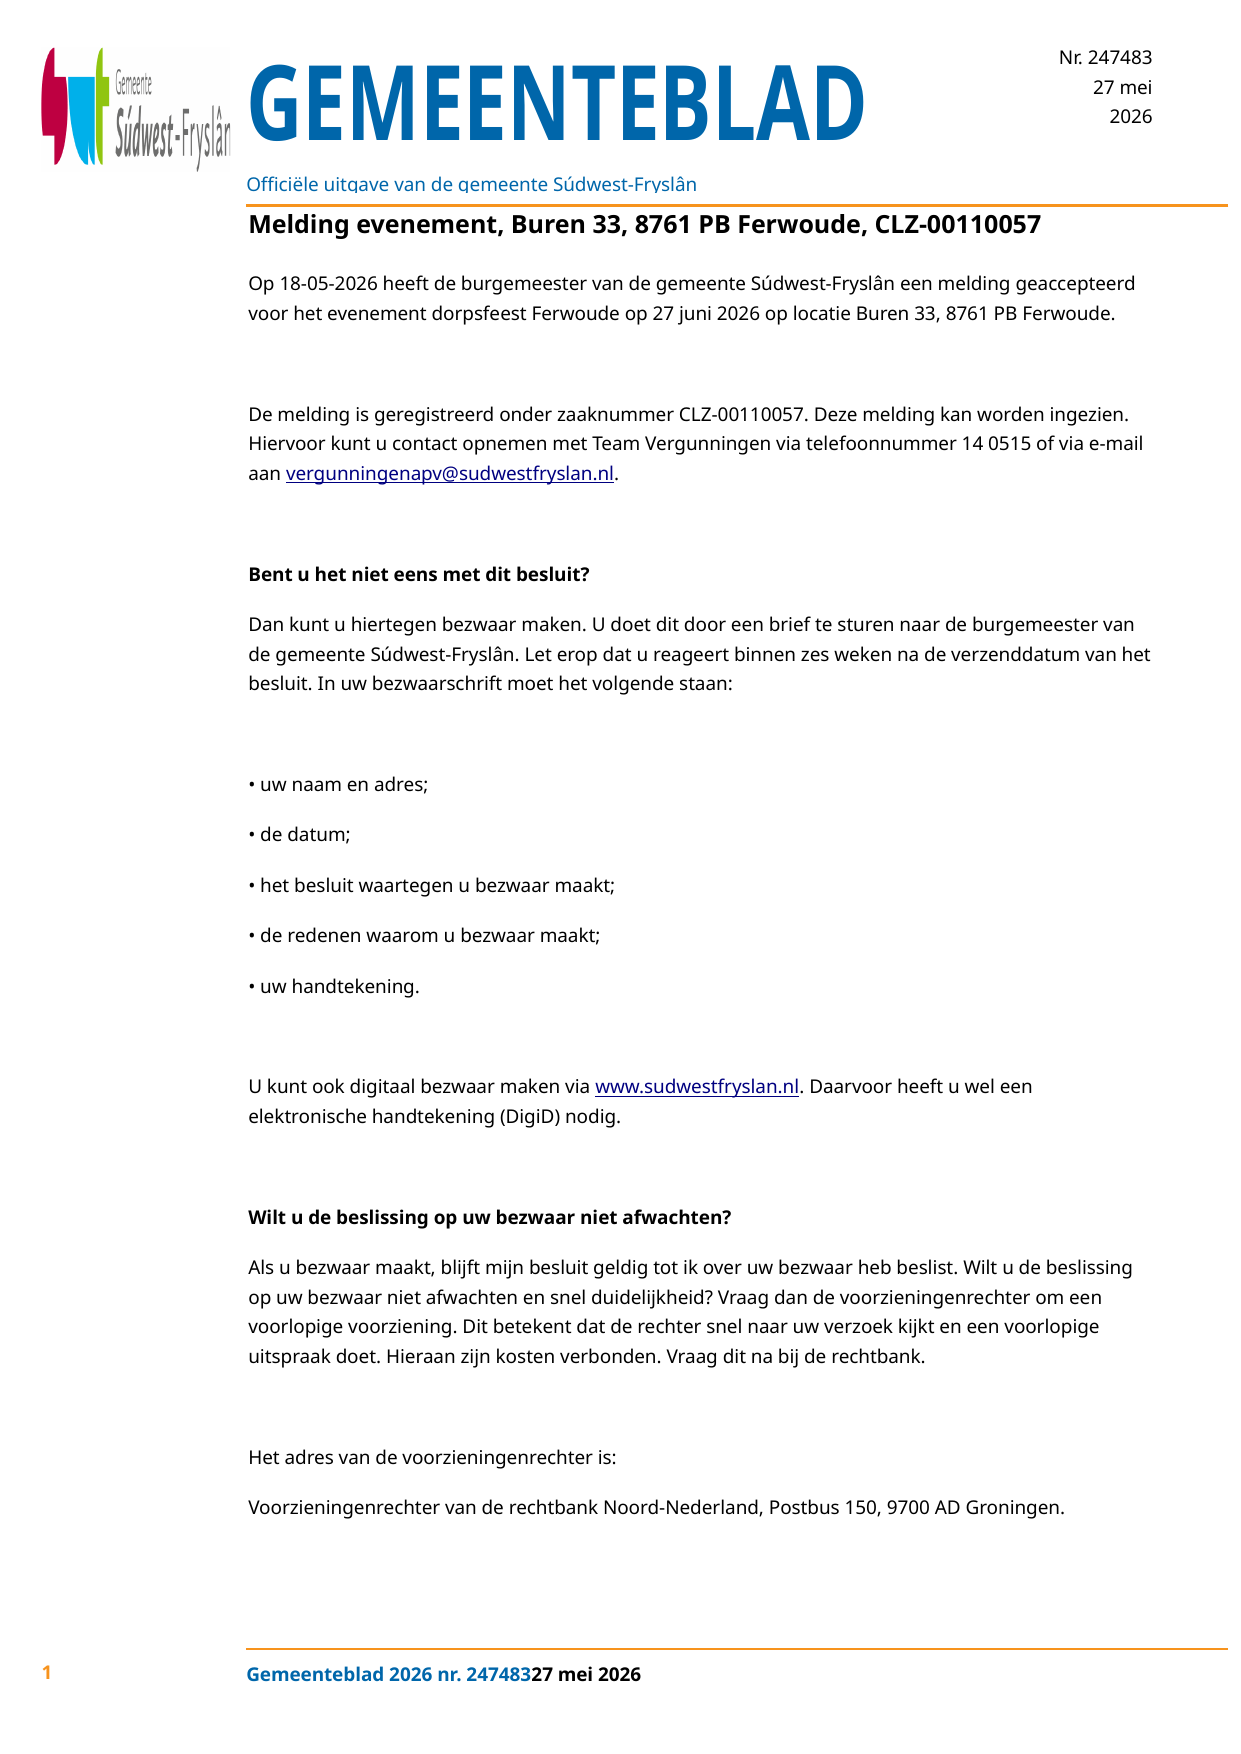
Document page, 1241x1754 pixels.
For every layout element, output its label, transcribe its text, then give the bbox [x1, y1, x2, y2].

text U kunt ook digitaal bezwaar maken via www.sudwestfryslan.nl. Daarvoor heeft u wel een elektronische handtekening (DigiD) nodig. [248, 1074, 1152, 1129]
text • uw naam en adres; [248, 771, 1152, 797]
text Melding evenement, Buren 33, 8761 PB Ferwoude, CLZ-00110057 [248, 207, 1152, 241]
picture [41, 47, 231, 172]
text Het adres van de voorzieningenrechter is: [248, 1444, 1152, 1470]
text Dan kunt u hiertegen bezwaar maken. U doet dit door een brief te sturen naar de burgemeester van de gemeente Súdwest-Fryslân. Let erop dat u reageert binnen zes weken na de verzenddatum van het besluit. In uw bezwaarschrift moet het volgende staan: [248, 611, 1152, 696]
text Voorzieningenrechter van de rechtbank Noord-Nederland, Postbus 150, 9700 AD Groningen. [248, 1494, 1152, 1520]
text Als u bezwaar maakt, blijft mijn besluit geldig tot ik over uw bezwaar heb beslist. Wilt u de beslissing op uw bezwaar niet afwachten en snel duidelijkheid? Vraag dan de voorzieningenrechter om een voorlopige voorziening. Dit betekent dat de rechter snel naar uw verzoek kijkt en een voorlopige uitspraak doet. Hieraan zijn kosten verbonden. Vraag dit na bij de rechtbank. [248, 1254, 1152, 1369]
text • het besluit waartegen u bezwaar maakt; [248, 872, 1152, 898]
text De melding is geregistreerd onder zaaknummer CLZ-00110057. Deze melding kan worden ingezien. Hiervoor kunt u contact opnemen met Team Vergunningen via telefoonnummer 14 0515 of via e-mail aan vergunningenapv@sudwestfryslan.nl. [248, 401, 1152, 486]
text Op 18-05-2026 heeft de burgemeester van de gemeente Súdwest-Fryslân een melding geaccepteerd voor het evenement dorpsfeest Ferwoude op 27 juni 2026 op locatie Buren 33, 8761 PB Ferwoude. [248, 270, 1152, 326]
text • de redenen waarom u bezwaar maakt; [248, 922, 1152, 948]
text • uw handtekening. [248, 973, 1152, 998]
text • de datum; [248, 822, 1152, 847]
text Bent u het niet eens met dit besluit? [248, 561, 1152, 586]
text Wilt u de beslissing op uw bezwaar niet afwachten? [248, 1204, 1152, 1230]
